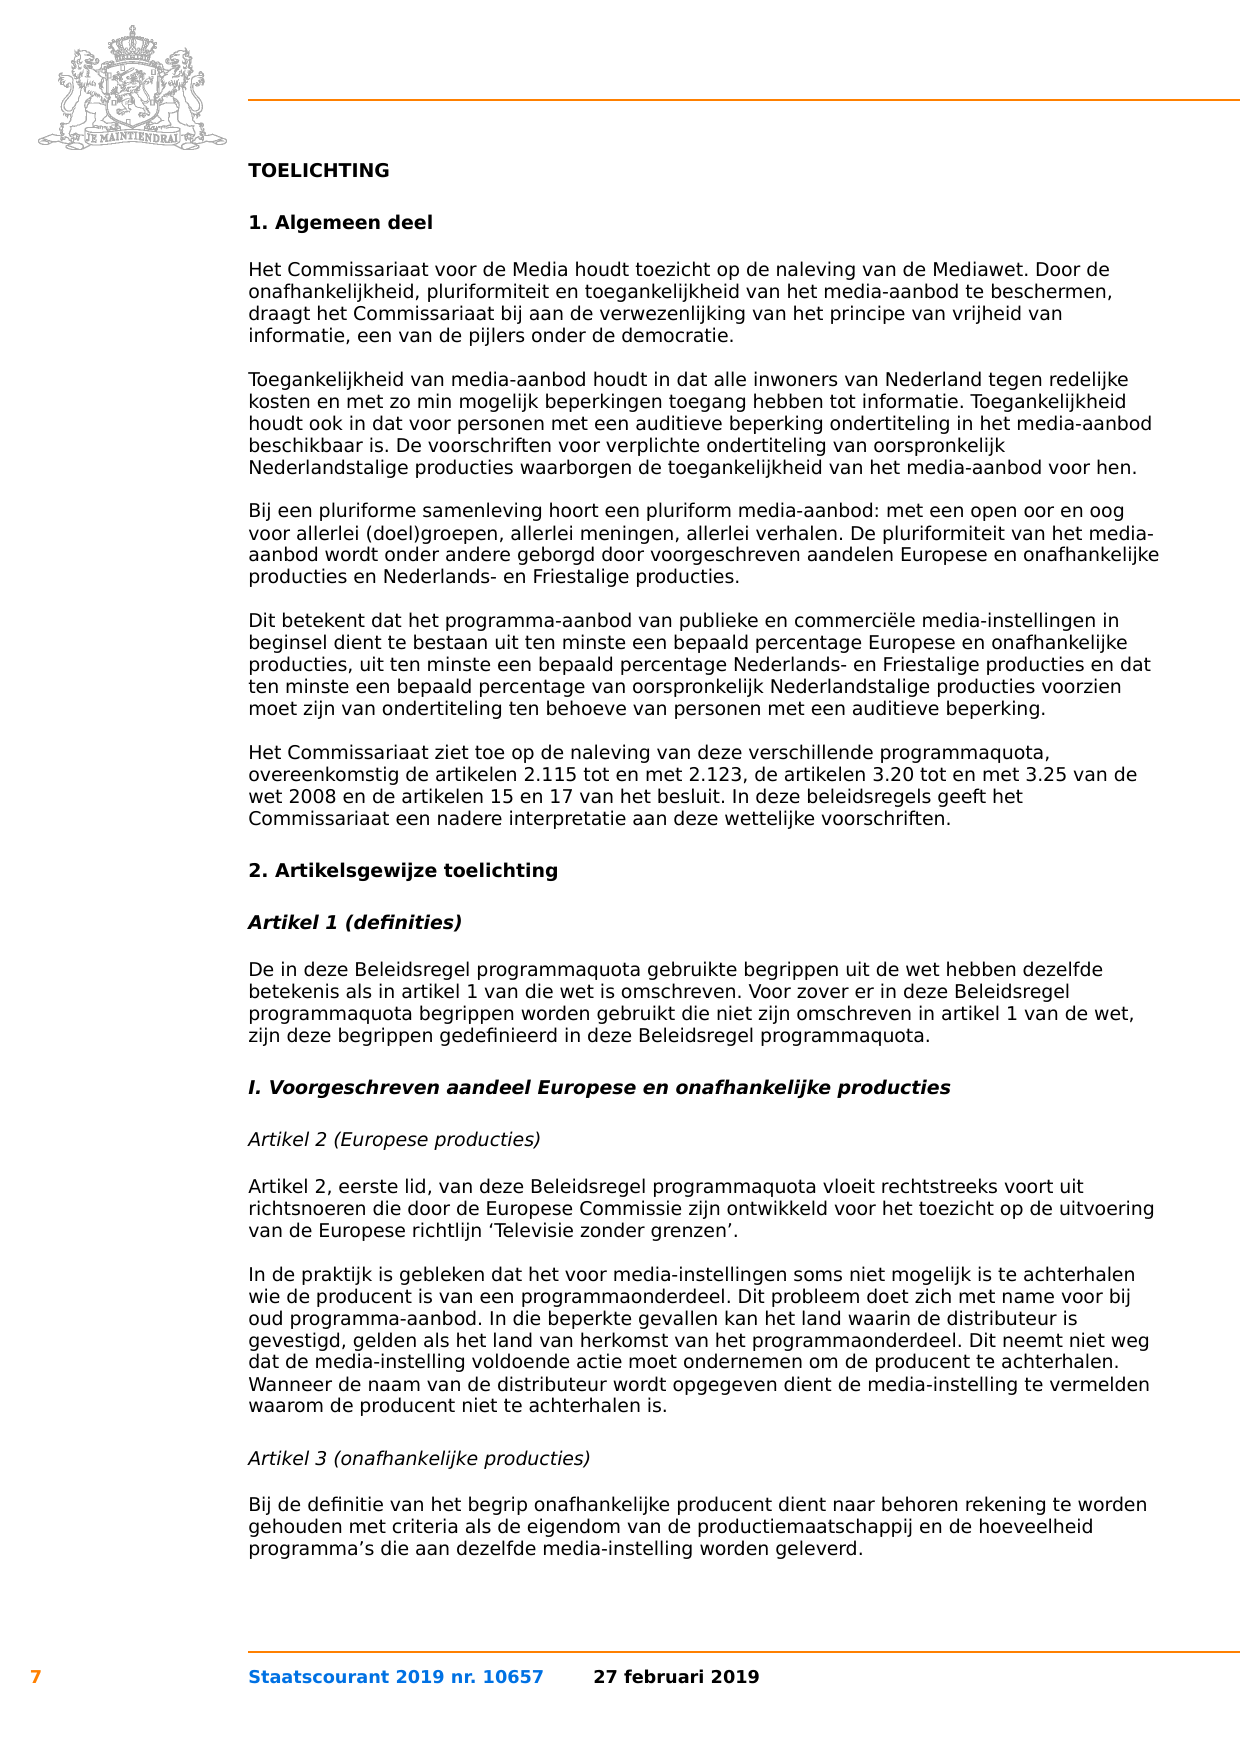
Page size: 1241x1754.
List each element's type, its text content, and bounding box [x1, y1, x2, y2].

text Het Commissariaat ziet toe op de naleving van deze verschillende programmaquota, overeenkomstig de artikelen 2.115 tot en met 2.123, de artikelen 3.20 tot en met 3.25 van de wet 2008 en de artikelen 15 en 17 van het besluit. In deze beleidsregels geeft het Commissariaat een nadere interpretatie aan deze wettelijke voorschriften. [248, 742, 1163, 830]
text In de praktijk is gebleken dat het voor media-instellingen soms niet mogelijk is te achterhalen wie de producent is van een programmaonderdeel. Dit probleem doet zich met name voor bij oud programma-aanbod. In die beperkte gevallen kan het land waarin de distributeur is gevestigd, gelden als het land van herkomst van het programmaonderdeel. Dit neemt niet weg dat de media-instelling voldoende actie moet ondernemen om de producent te achterhalen. Wanneer de naam van de distributeur wordt opgegeven dient de media-instelling te vermelden waarom de producent niet te achterhalen is. [248, 1263, 1163, 1417]
text Bij een pluriforme samenleving hoort een pluriform media-aanbod: met een open oor en oog voor allerlei (doel)groepen, allerlei meningen, allerlei verhalen. De pluriformiteit van het media-aanbod wordt onder andere geborgd door voorgeschreven aandelen Europese en onafhankelijke producties en Nederlands- en Friestalige producties. [248, 500, 1163, 588]
subtitle 1. Algemeen deel [248, 212, 1163, 234]
subtitle Artikel 1 (definities) [248, 912, 1163, 934]
text Toegankelijkheid van media-aanbod houdt in dat alle inwoners van Nederland tegen redelijke kosten en met zo min mogelijk beperkingen toegang hebben tot informatie. Toegankelijkheid houdt ook in dat voor personen met een auditieve beperking ondertiteling in het media-aanbod beschikbaar is. De voorschriften voor verplichte ondertiteling van oorspronkelijk Nederlandstalige producties waarborgen de toegankelijkheid van het media-aanbod voor hen. [248, 369, 1163, 478]
text Artikel 2, eerste lid, van deze Beleidsregel programmaquota vloeit rechtstreeks voort uit richtsnoeren die door de Europese Commissie zijn ontwikkeld voor het toezicht op de uitvoering van de Europese richtlijn ‘Televisie zonder grenzen’. [248, 1176, 1163, 1242]
text Dit betekent dat het programma-aanbod van publieke en commerciële media-instellingen in beginsel dient te bestaan uit ten minste een bepaald percentage Europese en onafhankelijke producties, uit ten minste een bepaald percentage Nederlands- en Friestalige producties en dat ten minste een bepaald percentage van oorspronkelijk Nederlandstalige producties voorzien moet zijn van ondertiteling ten behoeve van personen met een auditieve beperking. [248, 610, 1163, 720]
text De in deze Beleidsregel programmaquota gebruikte begrippen uit de wet hebben dezelfde betekenis als in artikel 1 van die wet is omschreven. Voor zover er in deze Beleidsregel programmaquota begrippen worden gebruikt die niet zijn omschreven in artikel 1 van de wet, zijn deze begrippen gedefinieerd in deze Beleidsregel programmaquota. [248, 959, 1163, 1047]
subtitle 2. Artikelsgewijze toelichting [248, 860, 1163, 882]
subtitle Artikel 3 (onafhankelijke producties) [248, 1447, 1163, 1469]
text Bij de definitie van het begrip onafhankelijke producent dient naar behoren rekening te worden gehouden met criteria als de eigendom van de productiemaatschappij en de hoeveelheid programma’s die aan dezelfde media-instelling worden geleverd. [248, 1494, 1163, 1560]
subtitle TOELICHTING [248, 160, 1163, 182]
picture [38, 25, 227, 150]
text Het Commissariaat voor de Media houdt toezicht op de naleving van de Mediawet. Door de onafhankelijkheid, pluriformiteit en toegankelijkheid van het media-aanbod te beschermen, draagt het Commissariaat bij aan de verwezenlijking van het principe van vrijheid van informatie, een van de pijlers onder de democratie. [248, 259, 1163, 347]
subtitle I. Voorgeschreven aandeel Europese en onafhankelijke producties [248, 1077, 1163, 1099]
subtitle Artikel 2 (Europese producties) [248, 1129, 1163, 1151]
